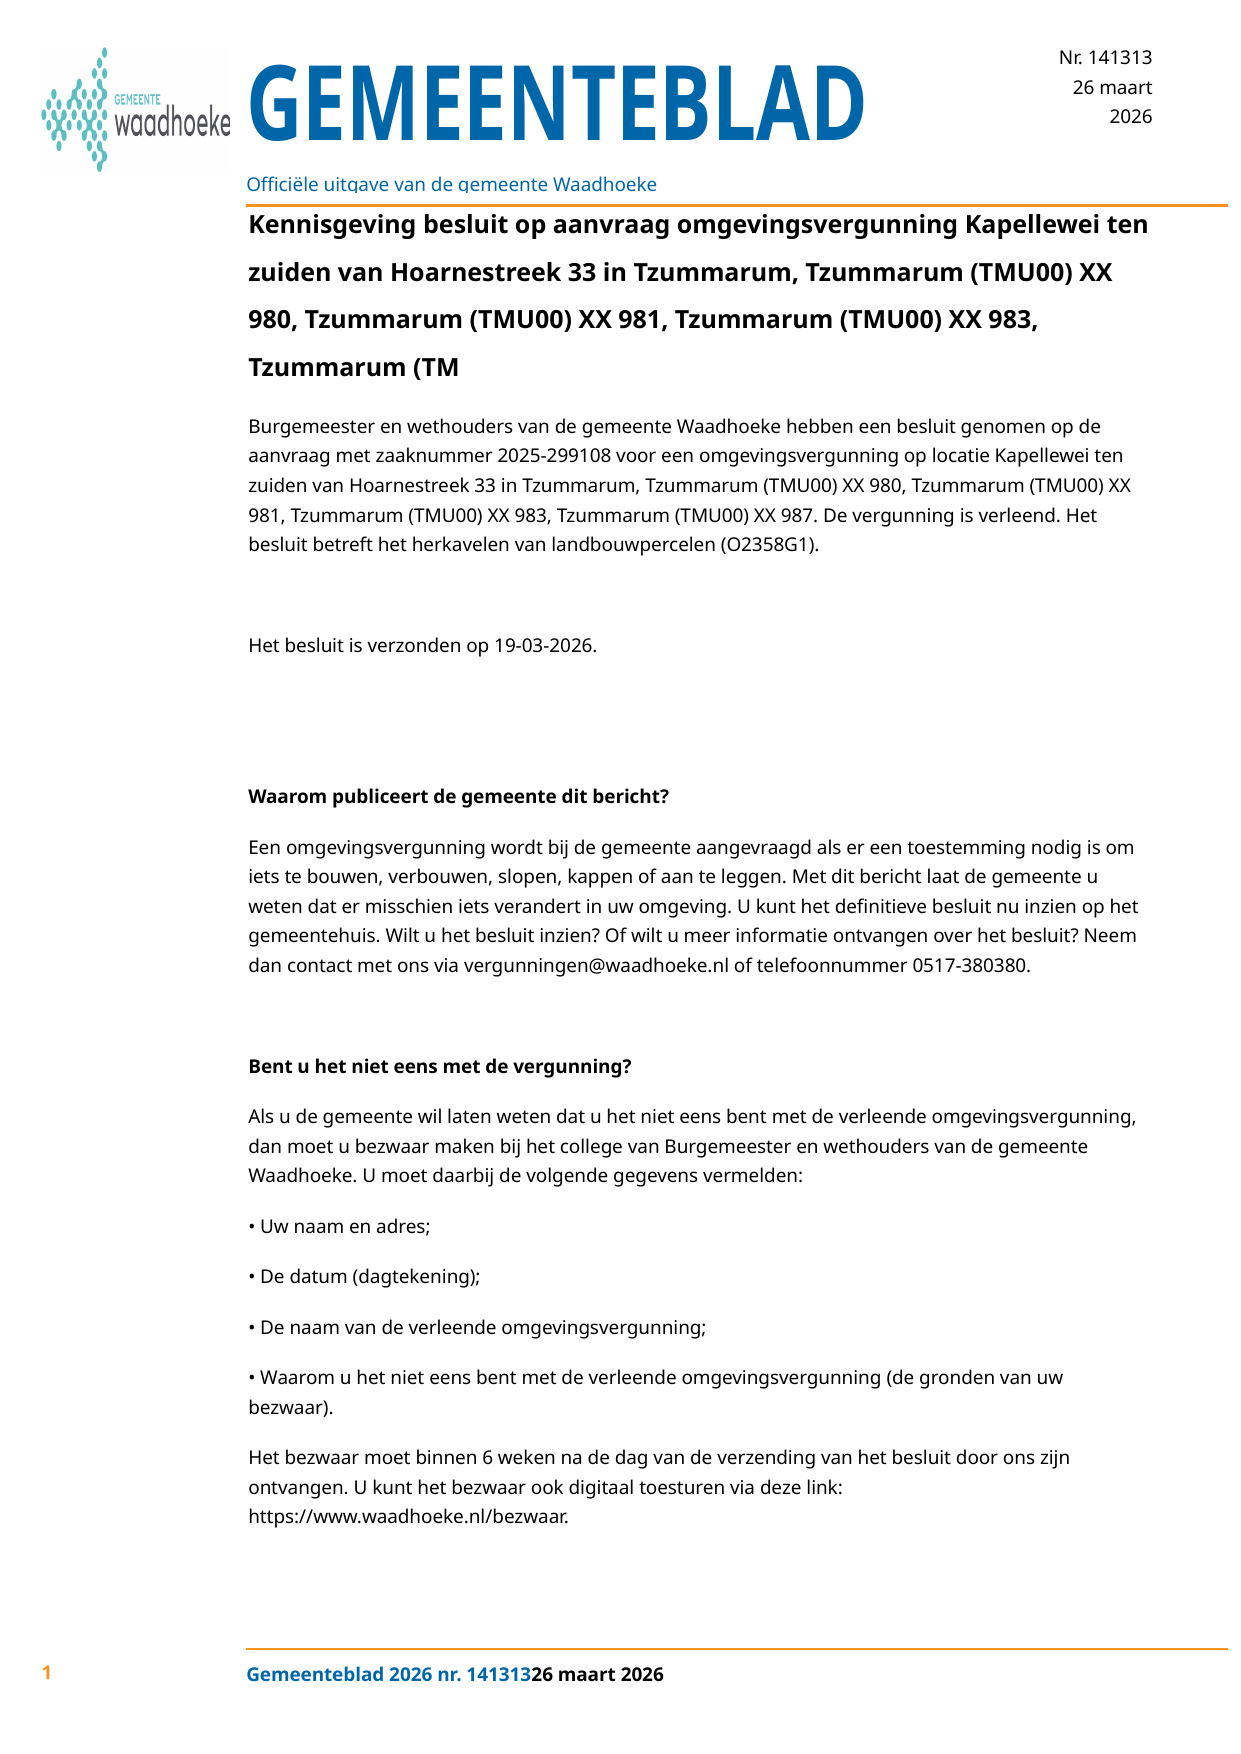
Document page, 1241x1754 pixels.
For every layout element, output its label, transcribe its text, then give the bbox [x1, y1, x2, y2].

picture [41, 47, 231, 172]
text Bent u het niet eens met de vergunning? [248, 1053, 1152, 1079]
text • Uw naam en adres; [248, 1213, 1152, 1239]
text Als u de gemeente wil laten weten dat u het niet eens bent met de verleende omgevingsvergunning, dan moet u bezwaar maken bij het college van Burgemeester en wethouders van de gemeente Waadhoeke. U moet daarbij de volgende gegevens vermelden: [248, 1103, 1152, 1188]
text • De datum (dagtekening); [248, 1263, 1152, 1289]
text • Waarom u het niet eens bent met de verleende omgevingsvergunning (de gronden van uw bezwaar). [248, 1364, 1152, 1420]
text Een omgevingsvergunning wordt bij de gemeente aangevraagd als er een toestemming nodig is om iets te bouwen, verbouwen, slopen, kappen of aan te leggen. Met dit bericht laat de gemeente u weten dat er misschien iets verandert in uw omgeving. U kunt het definitieve besluit nu inzien op het gemeentehuis. Wilt u het besluit inzien? Of wilt u meer informatie ontvangen over het besluit? Neem dan contact met ons via vergunningen@waadhoeke.nl of telefoonnummer 0517-380380. [248, 834, 1152, 978]
text Burgemeester en wethouders van de gemeente Waadhoeke hebben een besluit genomen op de aanvraag met zaaknummer 2025-299108 voor een omgevingsvergunning op locatie Kapellewei ten zuiden van Hoarnestreek 33 in Tzummarum, Tzummarum (TMU00) XX 980, Tzummarum (TMU00) XX 981, Tzummarum (TMU00) XX 983, Tzummarum (TMU00) XX 987. De vergunning is verleend. Het besluit betreft het herkavelen van landbouwpercelen (O2358G1). [248, 413, 1152, 557]
text Kennisgeving besluit op aanvraag omgevingsvergunning Kapellewei ten zuiden van Hoarnestreek 33 in Tzummarum, Tzummarum (TMU00) XX 980, Tzummarum (TMU00) XX 981, Tzummarum (TMU00) XX 983, Tzummarum (TM [248, 207, 1152, 384]
text Waarom publiceert de gemeente dit bericht? [248, 783, 1152, 809]
text • De naam van de verleende omgevingsvergunning; [248, 1314, 1152, 1340]
text Het bezwaar moet binnen 6 weken na de dag van de verzending van het besluit door ons zijn ontvangen. U kunt het bezwaar ook digitaal toesturen via deze link: https://www.waadhoeke.nl/bezwaar. [248, 1444, 1152, 1529]
text Het besluit is verzonden op 19-03-2026. [248, 632, 1152, 658]
